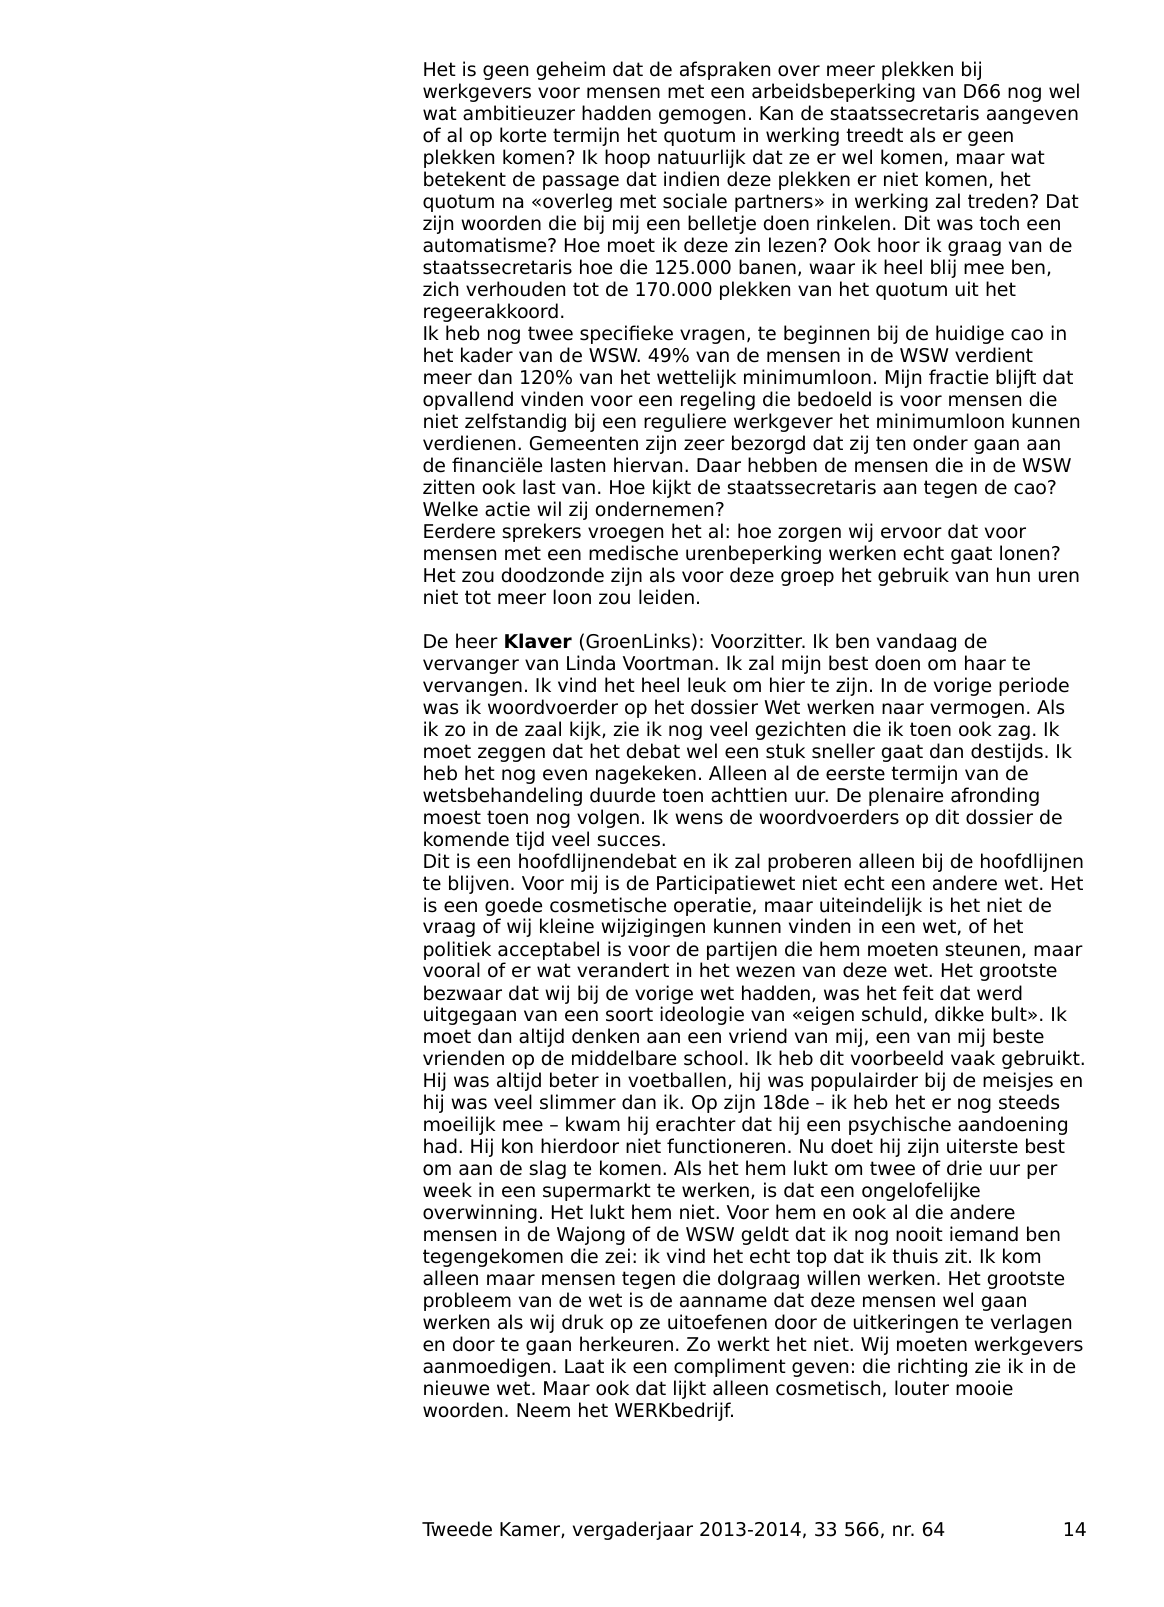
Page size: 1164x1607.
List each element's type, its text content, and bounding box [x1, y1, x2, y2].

text Ik heb nog twee specifieke vragen, te beginnen bij de huidige cao in het kader van de WSW. 49% van de mensen in de WSW verdient meer dan 120% van het wettelijk minimumloon. Mijn fractie blijft dat opvallend vinden voor een regeling die bedoeld is voor mensen die niet zelfstandig bij een reguliere werkgever het minimumloon kunnen verdienen. Gemeenten zijn zeer bezorgd dat zij ten onder gaan aan de financiële lasten hiervan. Daar hebben de mensen die in de WSW zitten ook last van. Hoe kijkt de staatssecretaris aan tegen de cao? Welke actie wil zij ondernemen? [422, 323, 1087, 521]
text Eerdere sprekers vroegen het al: hoe zorgen wij ervoor dat voor mensen met een medische urenbeperking werken echt gaat lonen? Het zou doodzonde zijn als voor deze groep het gebruik van hun uren niet tot meer loon zou leiden. [422, 521, 1087, 608]
text De heer Klaver (GroenLinks): Voorzitter. Ik ben vandaag de vervanger van Linda Voortman. Ik zal mijn best doen om haar te vervangen. Ik vind het heel leuk om hier te zijn. In de vorige periode was ik woordvoerder op het dossier Wet werken naar vermogen. Als ik zo in de zaal kijk, zie ik nog veel gezichten die ik toen ook zag. Ik moet zeggen dat het debat wel een stuk sneller gaat dan destijds. Ik heb het nog even nagekeken. Alleen al de eerste termijn van de wetsbehandeling duurde toen achttien uur. De plenaire afronding moest toen nog volgen. Ik wens de woordvoerders op dit dossier de komende tijd veel succes. [422, 631, 1087, 851]
text Dit is een hoofdlijnendebat en ik zal proberen alleen bij de hoofdlijnen te blijven. Voor mij is de Participatiewet niet echt een andere wet. Het is een goede cosmetische operatie, maar uiteindelijk is het niet de vraag of wij kleine wijzigingen kunnen vinden in een wet, of het politiek acceptabel is voor de partijen die hem moeten steunen, maar vooral of er wat verandert in het wezen van deze wet. Het grootste bezwaar dat wij bij de vorige wet hadden, was het feit dat werd uitgegaan van een soort ideologie van «eigen schuld, dikke bult». Ik moet dan altijd denken aan een vriend van mij, een van mij beste vrienden op de middelbare school. Ik heb dit voorbeeld vaak gebruikt. Hij was altijd beter in voetballen, hij was populairder bij de meisjes en hij was veel slimmer dan ik. Op zijn 18de – ik heb het er nog steeds moeilijk mee – kwam hij erachter dat hij een psychische aandoening had. Hij kon hierdoor niet functioneren. Nu doet hij zijn uiterste best om aan de slag te komen. Als het hem lukt om twee of drie uur per week in een supermarkt te werken, is dat een ongelofelijke overwinning. Het lukt hem niet. Voor hem en ook al die andere mensen in de Wajong of de WSW geldt dat ik nog nooit iemand ben tegengekomen die zei: ik vind het echt top dat ik thuis zit. Ik kom alleen maar mensen tegen die dolgraag willen werken. Het grootste probleem van de wet is de aanname dat deze mensen wel gaan werken als wij druk op ze uitoefenen door de uitkeringen te verlagen en door te gaan herkeuren. Zo werkt het niet. Wij moeten werkgevers aanmoedigen. Laat ik een compliment geven: die richting zie ik in de nieuwe wet. Maar ook dat lijkt alleen cosmetisch, louter mooie woorden. Neem het WERKbedrijf. [422, 851, 1087, 1422]
text Het is geen geheim dat de afspraken over meer plekken bij werkgevers voor mensen met een arbeidsbeperking van D66 nog wel wat ambitieuzer hadden gemogen. Kan de staatssecretaris aangeven of al op korte termijn het quotum in werking treedt als er geen plekken komen? Ik hoop natuurlijk dat ze er wel komen, maar wat betekent de passage dat indien deze plekken er niet komen, het quotum na «overleg met sociale partners» in werking zal treden? Dat zijn woorden die bij mij een belletje doen rinkelen. Dit was toch een automatisme? Hoe moet ik deze zin lezen? Ook hoor ik graag van de staatssecretaris hoe die 125.000 banen, waar ik heel blij mee ben, zich verhouden tot de 170.000 plekken van het quotum uit het regeerakkoord. [422, 59, 1087, 323]
